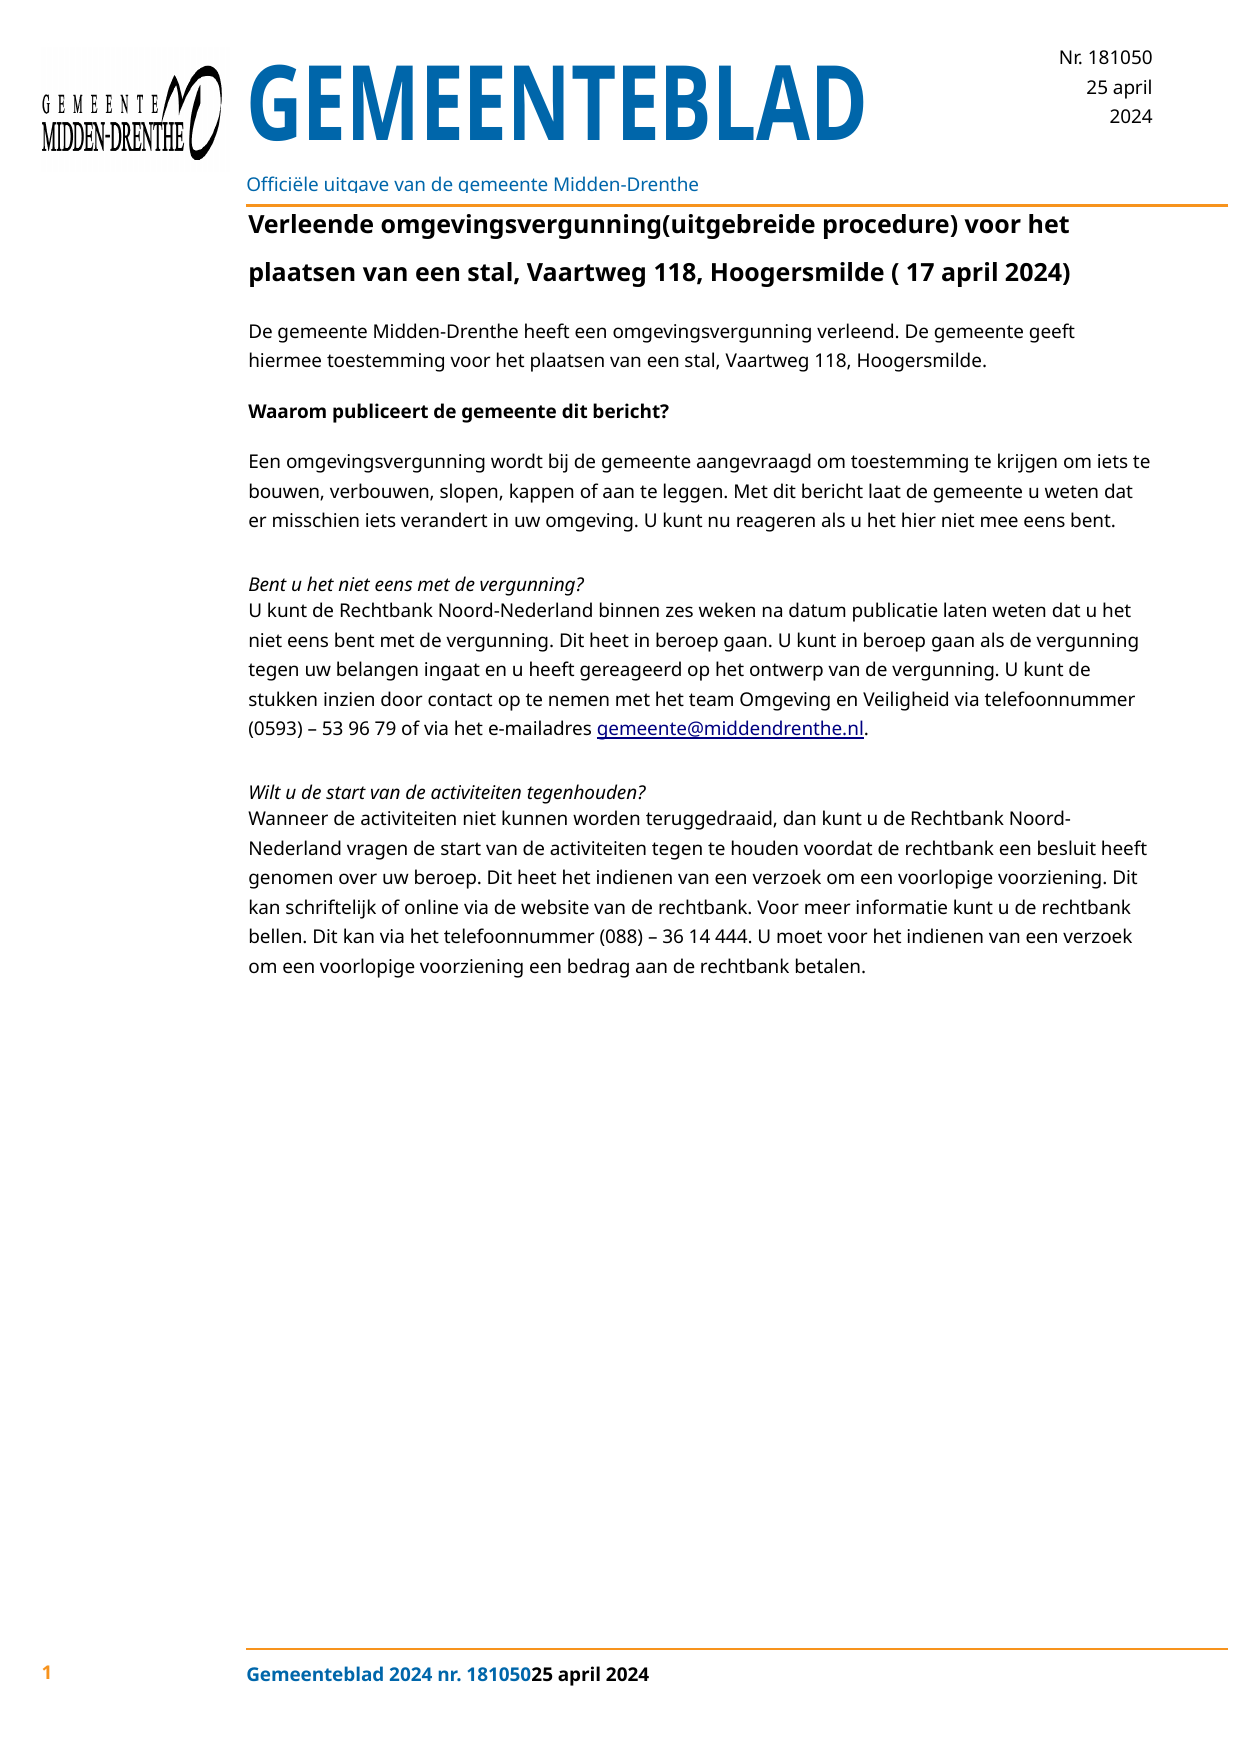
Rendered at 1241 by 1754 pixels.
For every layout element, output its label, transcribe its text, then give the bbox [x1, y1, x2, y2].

text De gemeente Midden-Drenthe heeft een omgevingsvergunning verleend. De gemeente geeft hiermee toestemming voor het plaatsen van een stal, Vaartweg 118, Hoogersmilde. [248, 318, 1152, 373]
text U kunt de Rechtbank Noord-Nederland binnen zes weken na datum publicatie laten weten dat u het niet eens bent met de vergunning. Dit heet in beroep gaan. U kunt in beroep gaan als de vergunning tegen uw belangen ingaat en u heeft gereageerd op het ontwerp van de vergunning. U kunt de stukken inzien door contact op te nemen met het team Omgeving en Veiligheid via telefoonnummer (0593) – 53 96 79 of via het e-mailadres gemeente@middendrenthe.nl. [248, 597, 1152, 741]
text Wanneer de activiteiten niet kunnen worden teruggedraaid, dan kunt u de Rechtbank Noord-Nederland vragen de start van de activiteiten tegen te houden voordat de rechtbank een besluit heeft genomen over uw beroep. Dit heet het indienen van een verzoek om een voorlopige voorziening. Dit kan schriftelijk of online via de website van de rechtbank. Voor meer informatie kunt u de rechtbank bellen. Dit kan via het telefoonnummer (088) – 36 14 444. U moet voor het indienen van een verzoek om een voorlopige voorziening een bedrag aan de rechtbank betalen. [248, 805, 1152, 979]
picture [41, 47, 231, 172]
text Wilt u de start van de activiteiten tegenhouden? [248, 779, 1152, 805]
text Waarom publiceert de gemeente dit bericht? [248, 398, 1152, 424]
text Een omgevingsvergunning wordt bij de gemeente aangevraagd om toestemming te krijgen om iets te bouwen, verbouwen, slopen, kappen of aan te leggen. Met dit bericht laat de gemeente u weten dat er misschien iets verandert in uw omgeving. U kunt nu reageren als u het hier niet mee eens bent. [248, 448, 1152, 533]
text Verleende omgevingsvergunning(uitgebreide procedure) voor het plaatsen van een stal, Vaartweg 118, Hoogersmilde ( 17 april 2024) [248, 207, 1152, 288]
text Bent u het niet eens met de vergunning? [248, 571, 1152, 597]
